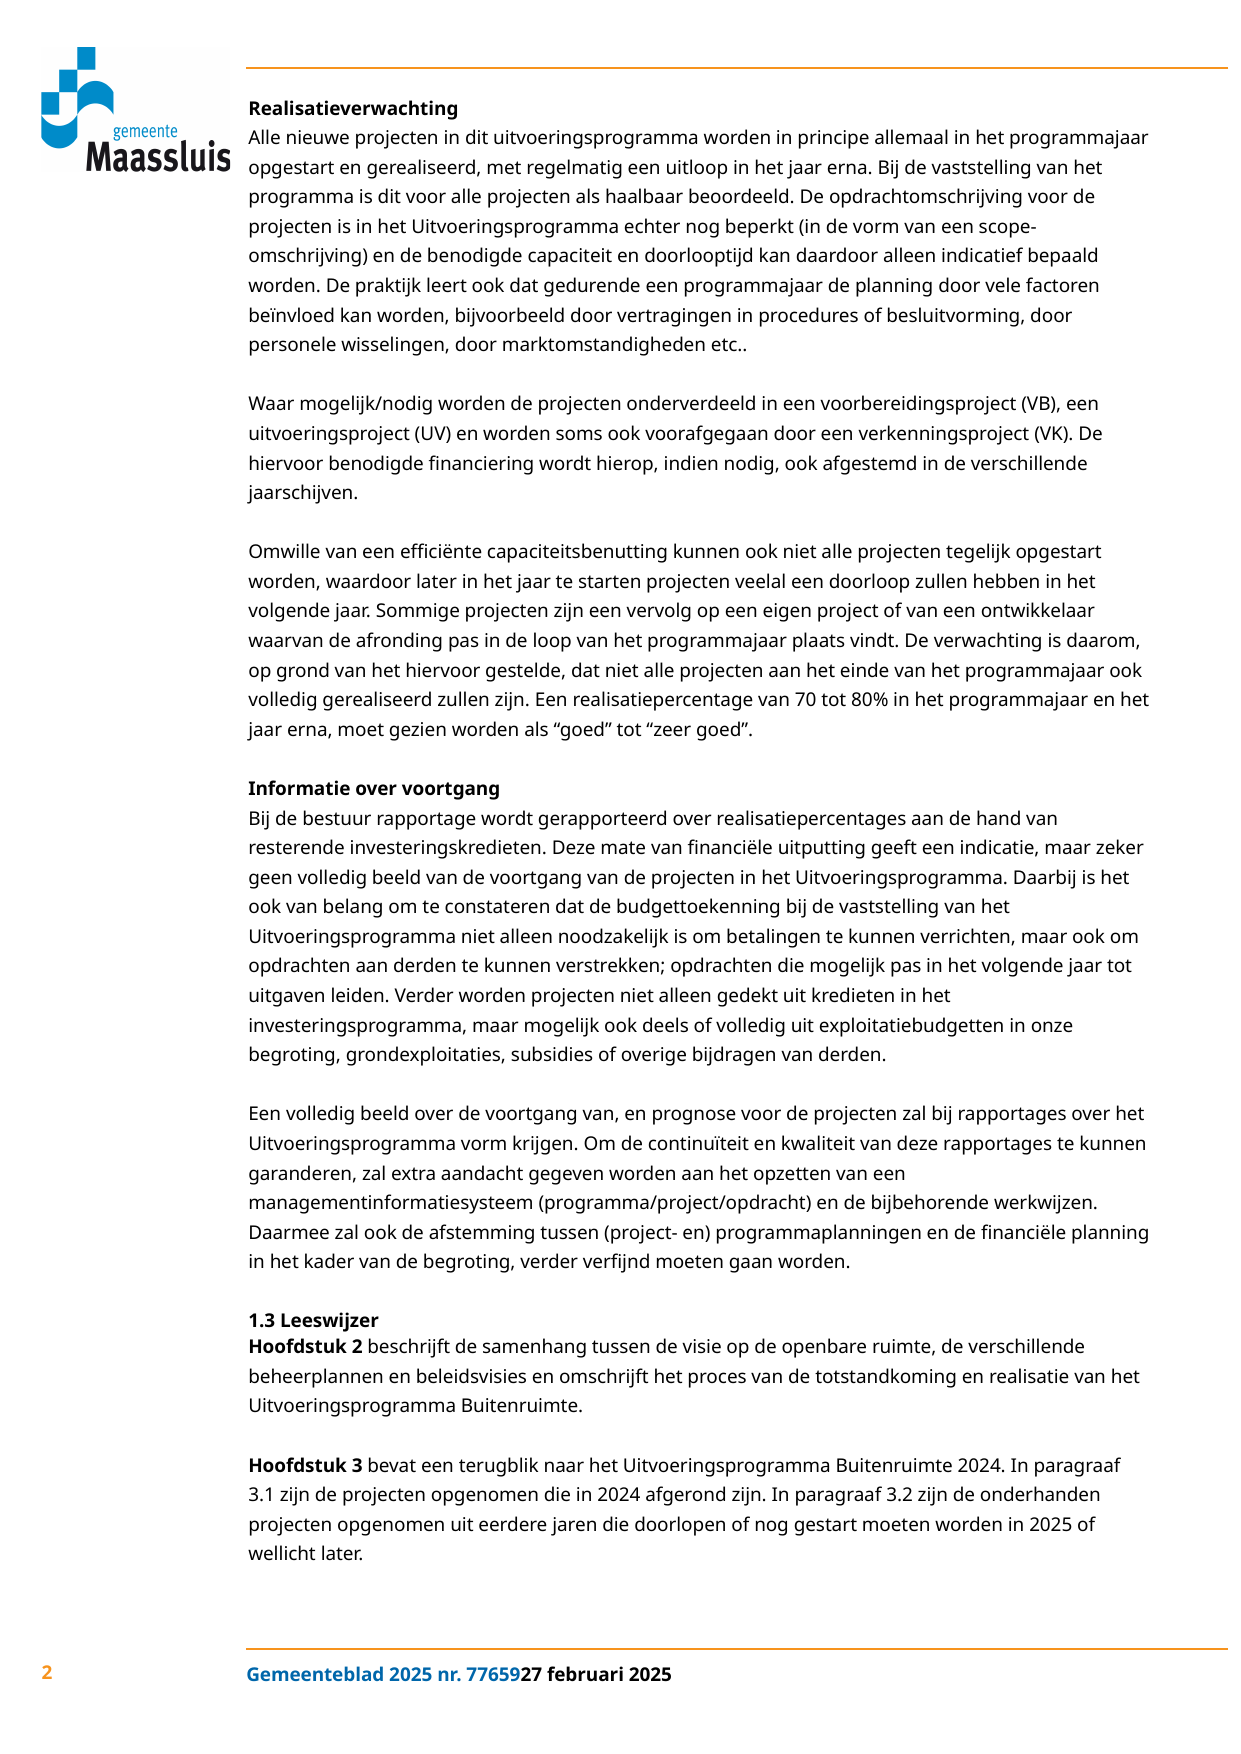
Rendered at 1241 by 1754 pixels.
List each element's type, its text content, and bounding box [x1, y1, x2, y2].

text Een volledig beeld over de voortgang van, en prognose voor de projecten zal bij rapportages over het Uitvoeringsprogramma vorm krijgen. Om de continuïteit en kwaliteit van deze rapportages te kunnen garanderen, zal extra aandacht gegeven worden aan het opzetten van een managementinformatiesysteem (programma/project/opdracht) en de bijbehorende werkwijzen. Daarmee zal ook de afstemming tussen (project- en) programmaplanningen en de financiële planning in het kader van de begroting, verder verfijnd moeten gaan worden. [248, 1101, 1152, 1274]
picture [41, 47, 77, 92]
text Realisatieverwachting [248, 95, 1152, 121]
text Alle nieuwe projecten in dit uitvoeringsprogramma worden in principe allemaal in het programmajaar opgestart en gerealiseerd, met regelmatig een uitloop in het jaar erna. Bij de vaststelling van het programma is dit voor alle projecten als haalbaar beoordeeld. De opdrachtomschrijving voor de projecten is in het Uitvoeringsprogramma echter nog beperkt (in de vorm van een scope-omschrijving) en de benodigde capaciteit en doorlooptijd kan daardoor alleen indicatief bepaald worden. De praktijk leert ook dat gedurende een programmajaar de planning door vele factoren beïnvloed kan worden, bijvoorbeeld door vertragingen in procedures of besluitvorming, door personele wisselingen, door marktomstandigheden etc.. [248, 124, 1152, 357]
text Waar mogelijk/nodig worden de projecten onderverdeeld in een voorbereidingsproject (VB), een uitvoeringsproject (UV) en worden soms ook voorafgegaan door een verkenningsproject (VK). De hiervoor benodigde financiering wordt hierop, indien nodig, ook afgestemd in de verschillende jaarschijven. [248, 391, 1152, 505]
picture [41, 47, 231, 172]
text Hoofdstuk 2 beschrijft de samenhang tussen de visie op de openbare ruimte, de verschillende beheerplannen en beleidsvisies en omschrijft het proces van de totstandkoming en realisatie van het Uitvoeringsprogramma Buitenruimte. [248, 1333, 1152, 1418]
text Informatie over voortgang [248, 775, 1152, 801]
text Omwille van een efficiënte capaciteitsbenutting kunnen ook niet alle projecten tegelijk opgestart worden, waardoor later in het jaar te starten projecten veelal een doorloop zullen hebben in het volgende jaar. Sommige projecten zijn een vervolg op een eigen project of van een ontwikkelaar waarvan de afronding pas in de loop van het programmajaar plaats vindt. De verwachting is daarom, op grond van het hiervoor gestelde, dat niet alle projecten aan het einde van het programmajaar ook volledig gerealiseerd zullen zijn. Een realisatiepercentage van 70 tot 80% in het programmajaar en het jaar erna, moet gezien worden als “goed” tot “zeer goed”. [248, 538, 1152, 742]
text 1.3 Leeswijzer [248, 1308, 1152, 1333]
text Hoofdstuk 3 bevat een terugblik naar het Uitvoeringsprogramma Buitenruimte 2024. In paragraaf 3.1 zijn de projecten opgenomen die in 2024 afgerond zijn. In paragraaf 3.2 zijn de onderhanden projecten opgenomen uit eerdere jaren die doorlopen of nog gestart moeten worden in 2025 of wellicht later. [248, 1452, 1152, 1566]
text Bij de bestuur rapportage wordt gerapporteerd over realisatiepercentages aan de hand van resterende investeringskredieten. Deze mate van financiële uitputting geeft een indicatie, maar zeker geen volledig beeld van de voortgang van de projecten in het Uitvoeringsprogramma. Daarbij is het ook van belang om te constateren dat de budgettoekenning bij de vaststelling van het Uitvoeringsprogramma niet alleen noodzakelijk is om betalingen te kunnen verrichten, maar ook om opdrachten aan derden te kunnen verstrekken; opdrachten die mogelijk pas in het volgende jaar tot uitgaven leiden. Verder worden projecten niet alleen gedekt uit kredieten in het investeringsprogramma, maar mogelijk ook deels of volledig uit exploitatiebudgetten in onze begroting, grondexploitaties, subsidies of overige bijdragen van derden. [248, 805, 1152, 1067]
